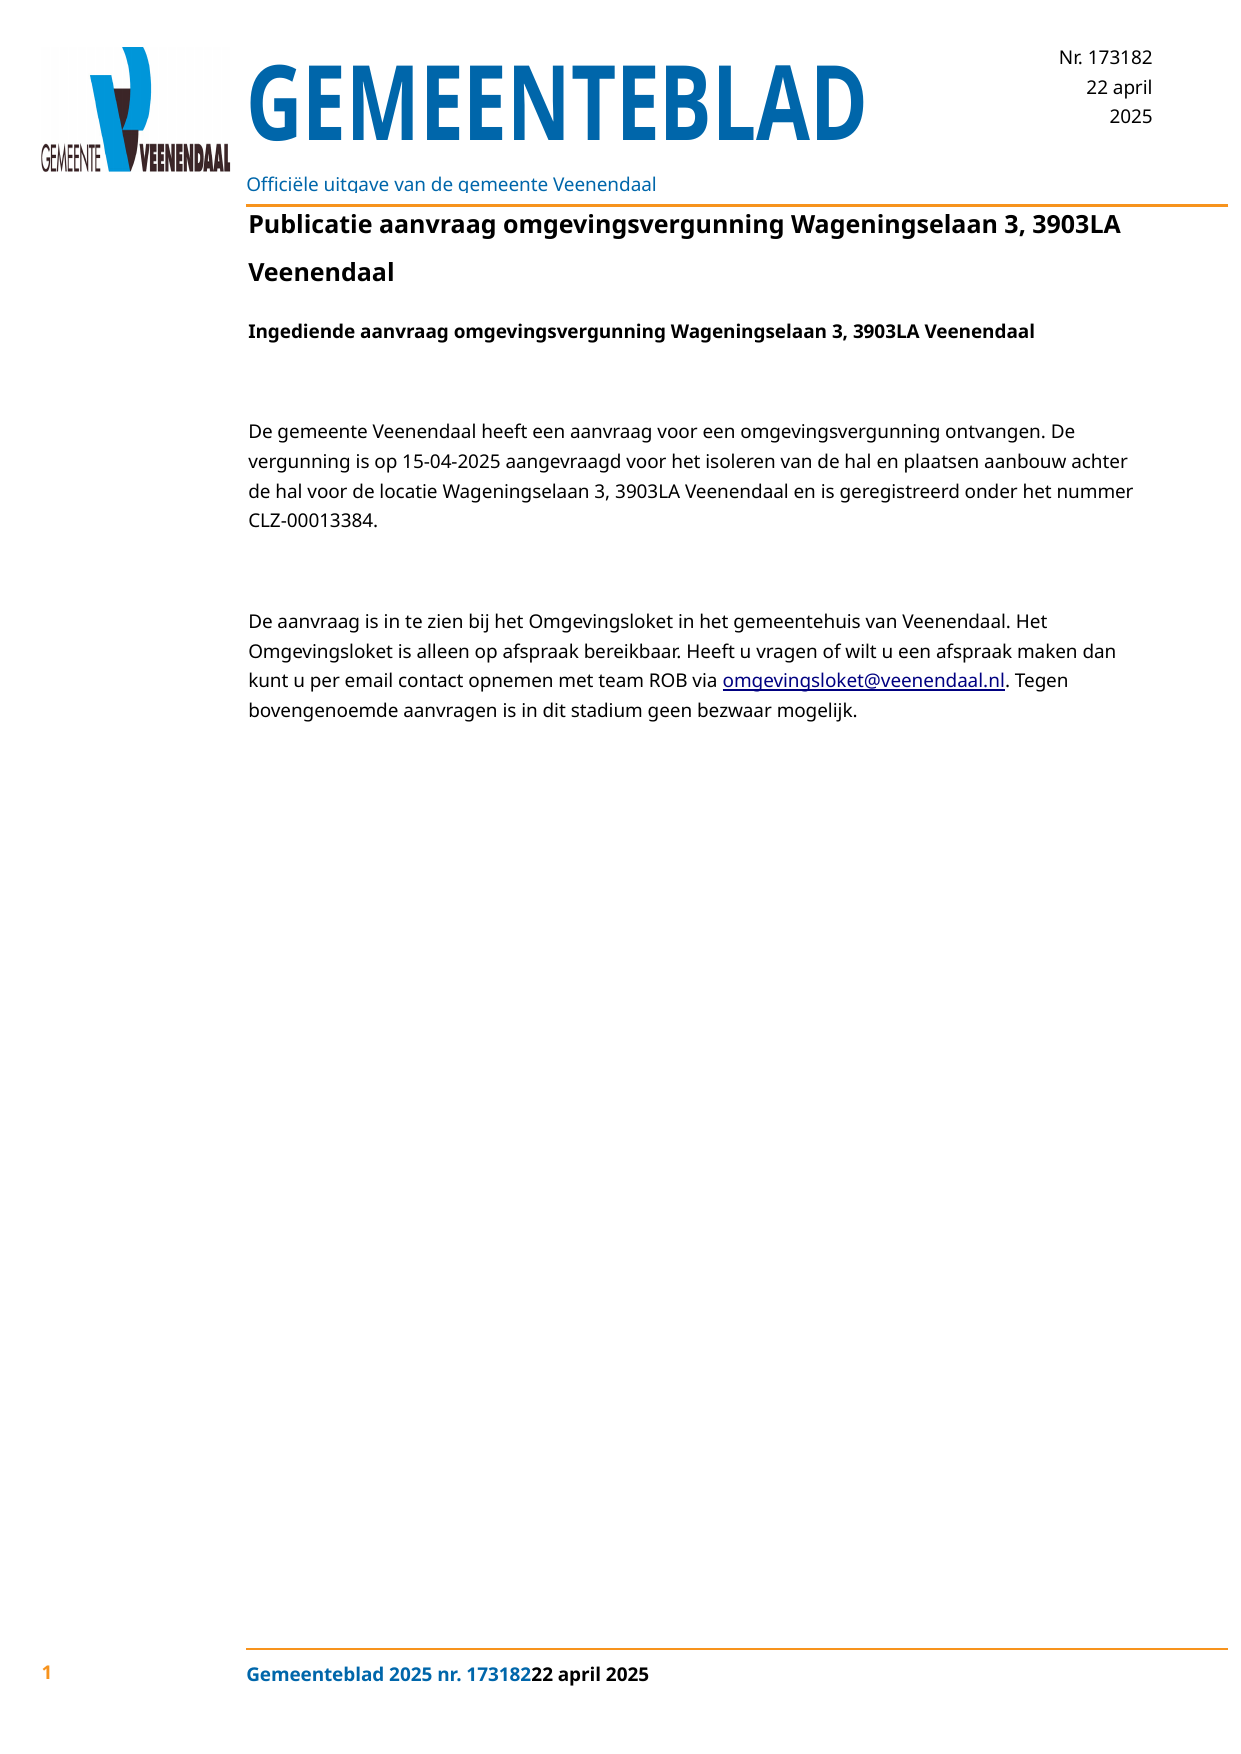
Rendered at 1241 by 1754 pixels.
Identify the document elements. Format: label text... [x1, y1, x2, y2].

text De aanvraag is in te zien bij het Omgevingsloket in het gemeentehuis van Veenendaal. Het Omgevingsloket is alleen op afspraak bereikbaar. Heeft u vragen of wilt u een afspraak maken dan kunt u per email contact opnemen met team ROB via omgevingsloket@veenendaal.nl. Tegen bovengenoemde aanvragen is in dit stadium geen bezwaar mogelijk. [248, 608, 1152, 723]
picture [123, 47, 231, 172]
picture [41, 47, 130, 172]
text Ingediende aanvraag omgevingsvergunning Wageningselaan 3, 3903LA Veenendaal [248, 318, 1152, 344]
text De gemeente Veenendaal heeft een aanvraag voor een omgevingsvergunning ontvangen. De vergunning is op 15-04-2025 aangevraagd voor het isoleren van de hal en plaatsen aanbouw achter de hal voor de locatie Wageningselaan 3, 3903LA Veenendaal en is geregistreerd onder het nummer CLZ-00013384. [248, 419, 1152, 533]
text Publicatie aanvraag omgevingsvergunning Wageningselaan 3, 3903LA Veenendaal [248, 207, 1152, 288]
